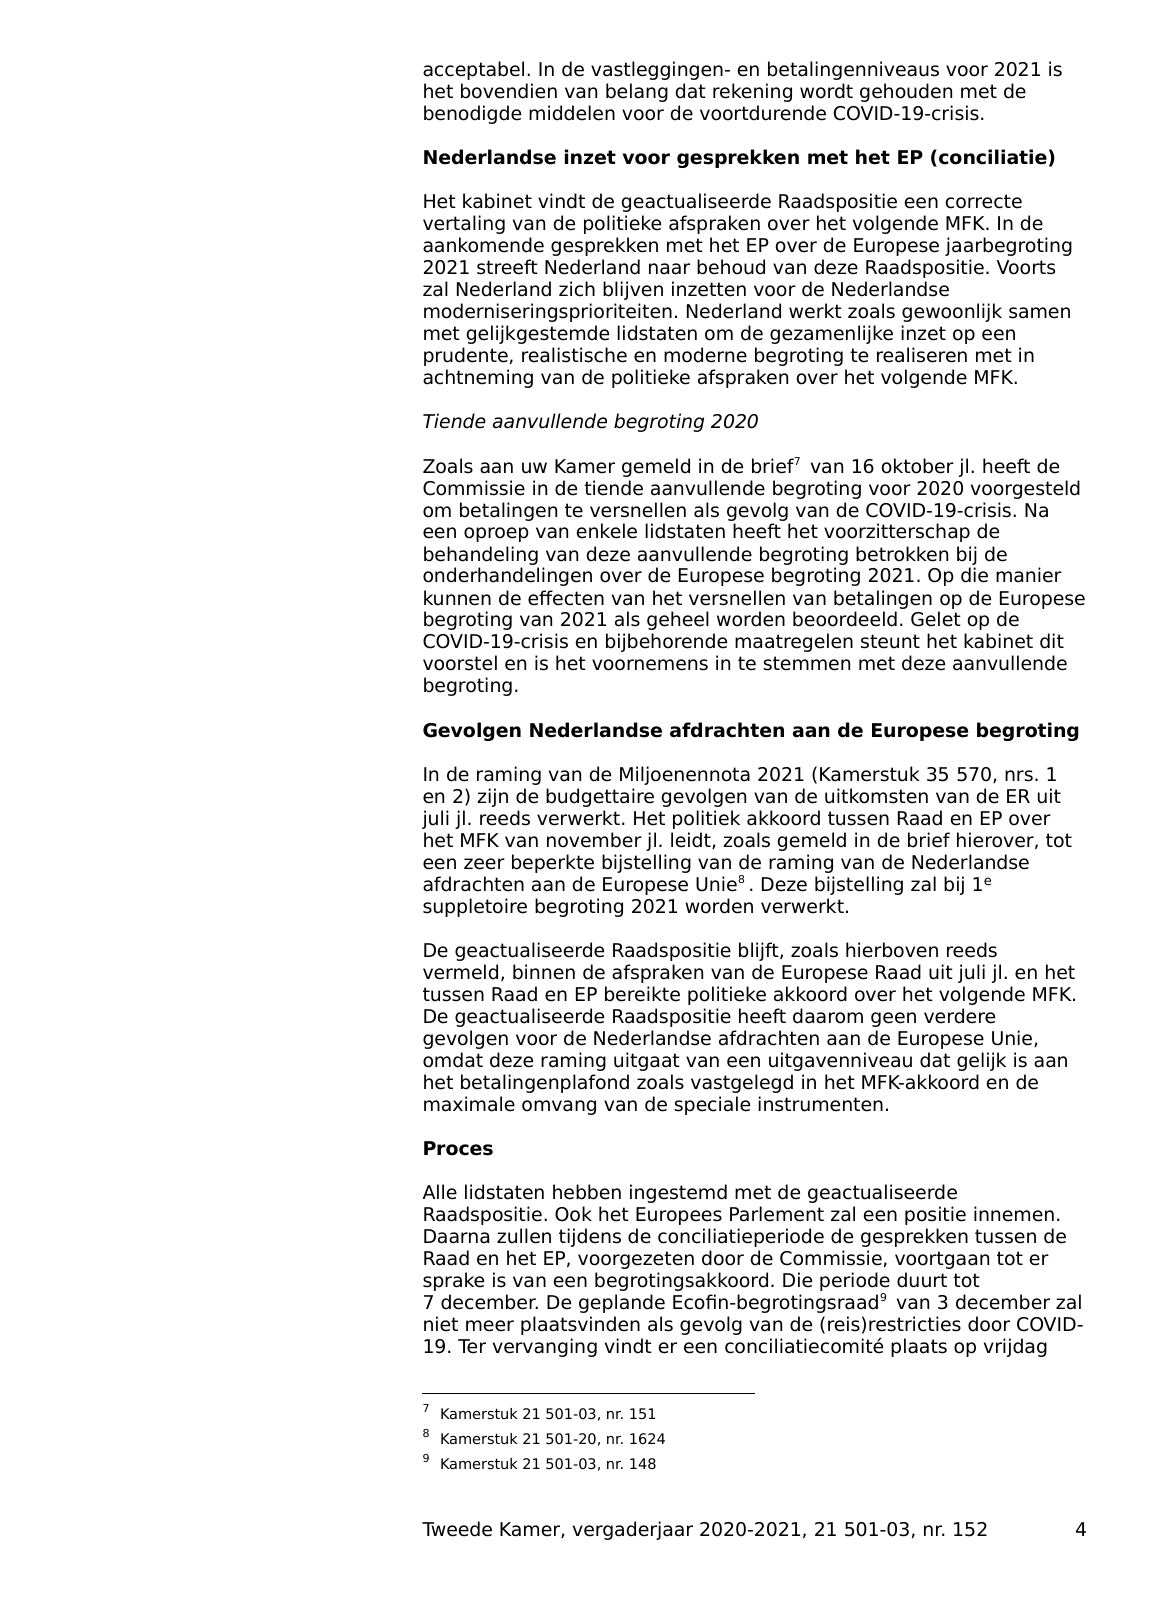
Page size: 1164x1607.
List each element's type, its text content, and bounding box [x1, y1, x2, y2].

text Kamerstuk 21 501-20, nr. 1624 [422, 1427, 1087, 1449]
subtitle Gevolgen Nederlandse afdrachten aan de Europese begroting [422, 719, 1087, 741]
text Alle lidstaten hebben ingestemd met de geactualiseerde Raadspositie. Ook het Europees Parlement zal een positie innemen. Daarna zullen tijdens de conciliatieperiode de gesprekken tussen de Raad en het EP, voorgezeten door de Commissie, voortgaan tot er sprake is van een begrotingsakkoord. Die periode duurt tot 7 december. De geplande Ecofin-begrotingsraad van 3 december zal niet meer plaatsvinden als gevolg van de (reis)restricties door COVID-19. Ter vervanging vindt er een conciliatiecomité plaats op vrijdag [422, 1182, 1087, 1358]
text Het kabinet vindt de geactualiseerde Raadspositie een correcte vertaling van de politieke afspraken over het volgende MFK. In de aankomende gesprekken met het EP over de Europese jaarbegroting 2021 streeft Nederland naar behoud van deze Raadspositie. Voorts zal Nederland zich blijven inzetten voor de Nederlandse moderniseringsprioriteiten. Nederland werkt zoals gewoonlijk samen met gelijkgestemde lidstaten om de gezamenlijke inzet op een prudente, realistische en moderne begroting te realiseren met in achtneming van de politieke afspraken over het volgende MFK. [422, 191, 1087, 389]
text Kamerstuk 21 501-03, nr. 151 [422, 1402, 1087, 1424]
text In de raming van de Miljoenennota 2021 (Kamerstuk 35 570, nrs. 1 en 2) zijn de budgettaire gevolgen van de uitkomsten van de ER uit juli jl. reeds verwerkt. Het politiek akkoord tussen Raad en EP over het MFK van november jl. leidt, zoals gemeld in de brief hierover, tot een zeer beperkte bijstelling van de raming van de Nederlandse afdrachten aan de Europese Unie. Deze bijstelling zal bij 1e suppletoire begroting 2021 worden verwerkt. [422, 764, 1087, 917]
text Kamerstuk 21 501-03, nr. 148 [422, 1452, 1087, 1474]
subtitle Proces [422, 1138, 1087, 1160]
subtitle Nederlandse inzet voor gesprekken met het EP (conciliatie) [422, 147, 1087, 169]
text acceptabel. In de vastleggingen- en betalingenniveaus voor 2021 is het bovendien van belang dat rekening wordt gehouden met de benodigde middelen voor de voortdurende COVID-19-crisis. [422, 59, 1087, 125]
text De geactualiseerde Raadspositie blijft, zoals hierboven reeds vermeld, binnen de afspraken van de Europese Raad uit juli jl. en het tussen Raad en EP bereikte politieke akkoord over het volgende MFK. De geactualiseerde Raadspositie heeft daarom geen verdere gevolgen voor de Nederlandse afdrachten aan de Europese Unie, omdat deze raming uitgaat van een uitgavenniveau dat gelijk is aan het betalingenplafond zoals vastgelegd in het MFK-akkoord en de maximale omvang van de speciale instrumenten. [422, 940, 1087, 1116]
text Zoals aan uw Kamer gemeld in de brief van 16 oktober jl. heeft de Commissie in de tiende aanvullende begroting voor 2020 voorgesteld om betalingen te versnellen als gevolg van de COVID-19-crisis. Na een oproep van enkele lidstaten heeft het voorzitterschap de behandeling van deze aanvullende begroting betrokken bij de onderhandelingen over de Europese begroting 2021. Op die manier kunnen de effecten van het versnellen van betalingen op de Europese begroting van 2021 als geheel worden beoordeeld. Gelet op de COVID-19-crisis en bijbehorende maatregelen steunt het kabinet dit voorstel en is het voornemens in te stemmen met deze aanvullende begroting. [422, 456, 1087, 697]
subtitle Tiende aanvullende begroting 2020 [422, 411, 1087, 433]
